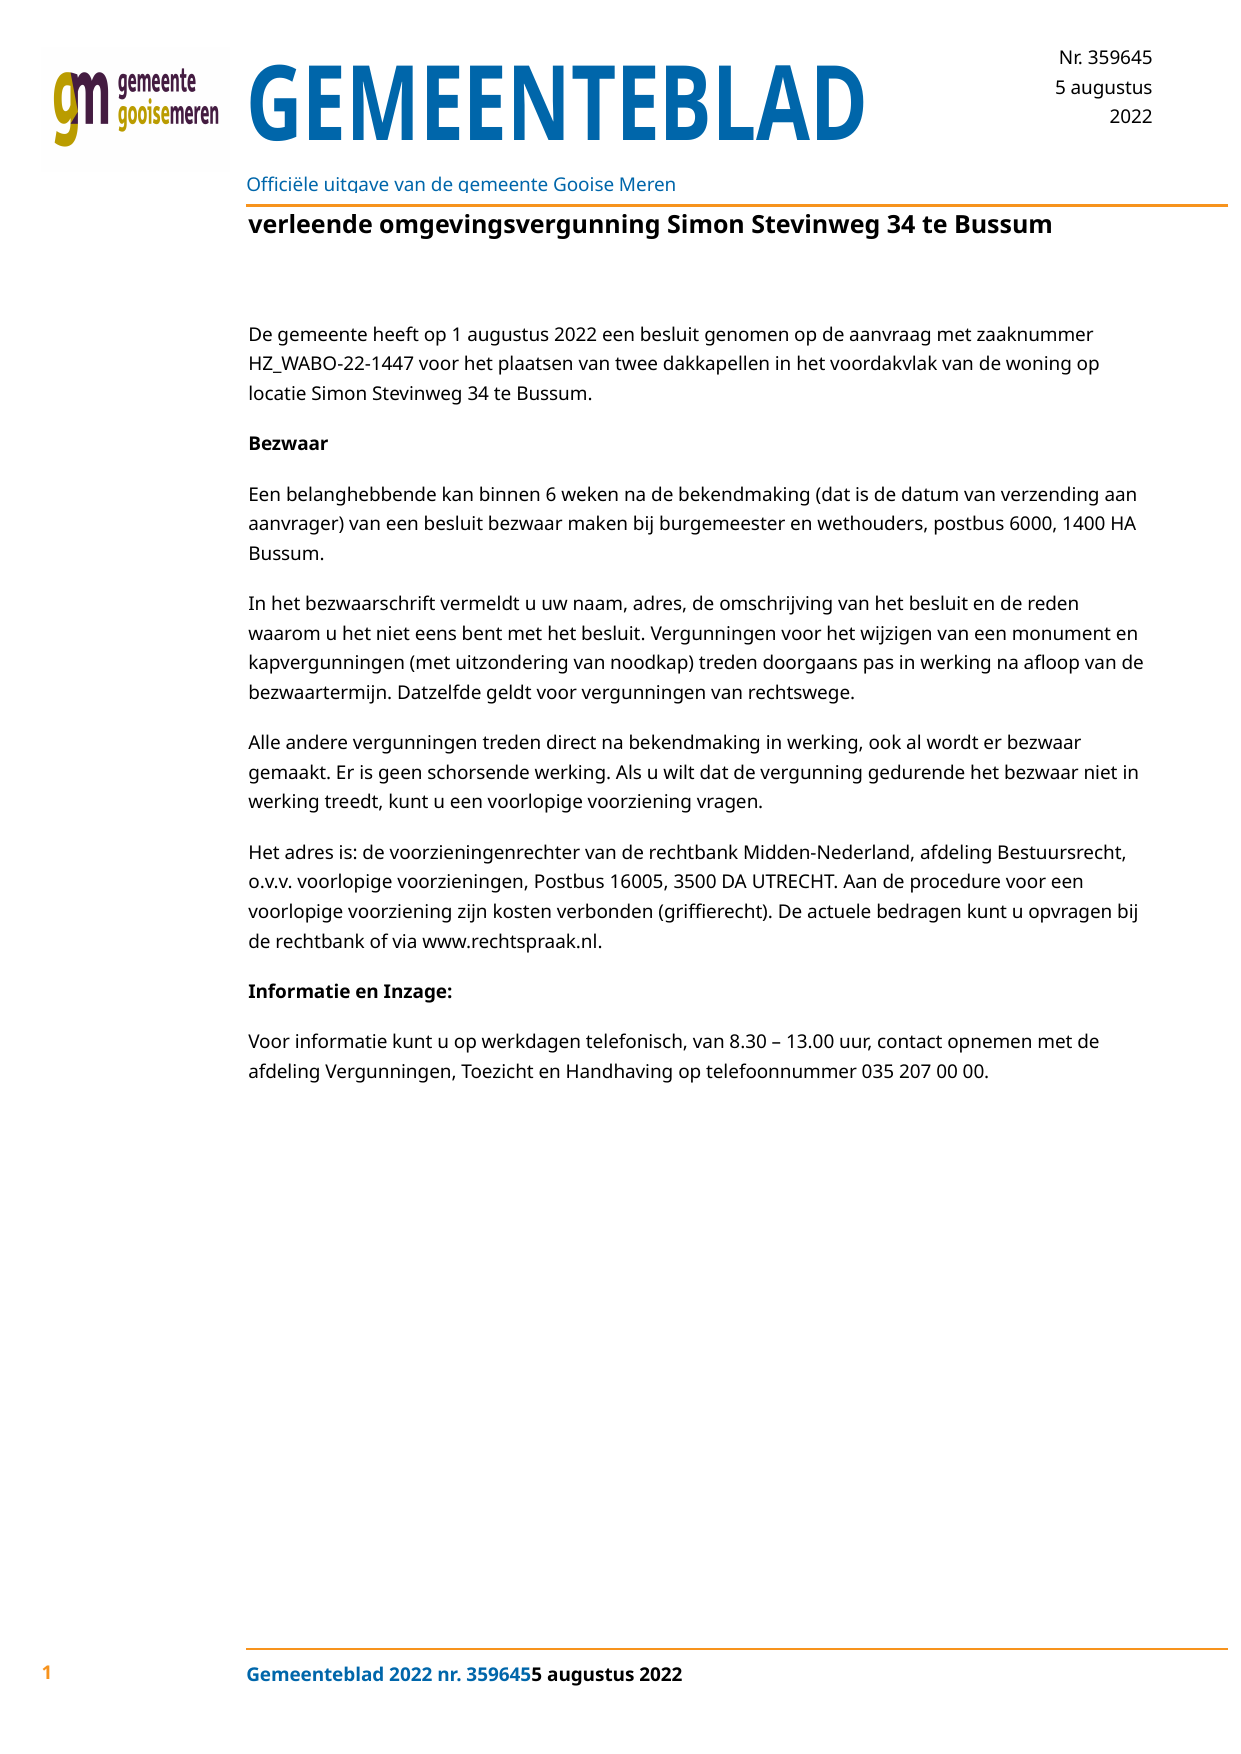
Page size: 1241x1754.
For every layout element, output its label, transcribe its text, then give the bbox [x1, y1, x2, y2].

text Alle andere vergunningen treden direct na bekendmaking in werking, ook al wordt er bezwaar gemaakt. Er is geen schorsende werking. Als u wilt dat de vergunning gedurende het bezwaar niet in werking treedt, kunt u een voorlopige voorziening vragen. [248, 729, 1152, 814]
text Voor informatie kunt u op werkdagen telefonisch, van 8.30 – 13.00 uur, contact opnemen met de afdeling Vergunningen, Toezicht en Handhaving op telefoonnummer 035 207 00 00. [248, 1029, 1152, 1084]
text Informatie en Inzage: [248, 978, 1152, 1004]
text Bezwaar [248, 430, 1152, 456]
picture [41, 47, 231, 172]
text De gemeente heeft op 1 augustus 2022 een besluit genomen op de aanvraag met zaaknummer HZ_WABO-22-1447 voor het plaatsen van twee dakkapellen in het voordakvlak van de woning op locatie Simon Stevinweg 34 te Bussum. [248, 321, 1152, 406]
text In het bezwaarschrift vermeldt u uw naam, adres, de omschrijving van het besluit en de reden waarom u het niet eens bent met het besluit. Vergunningen voor het wijzigen van een monument en kapvergunningen (met uitzondering van noodkap) treden doorgaans pas in werking na afloop van de bezwaartermijn. Datzelfde geldt voor vergunningen van rechtswege. [248, 590, 1152, 705]
text Het adres is: de voorzieningenrechter van de rechtbank Midden-Nederland, afdeling Bestuursrecht, o.v.v. voorlopige voorzieningen, Postbus 16005, 3500 DA UTRECHT. Aan de procedure voor een voorlopige voorziening zijn kosten verbonden (griffierecht). De actuele bedragen kunt u opvragen bij de rechtbank of via www.rechtspraak.nl. [248, 839, 1152, 953]
text Een belanghebbende kan binnen 6 weken na de bekendmaking (dat is de datum van verzending aan aanvrager) van een besluit bezwaar maken bij burgemeester en wethouders, postbus 6000, 1400 HA Bussum. [248, 481, 1152, 566]
text verleende omgevingsvergunning Simon Stevinweg 34 te Bussum [248, 207, 1152, 241]
